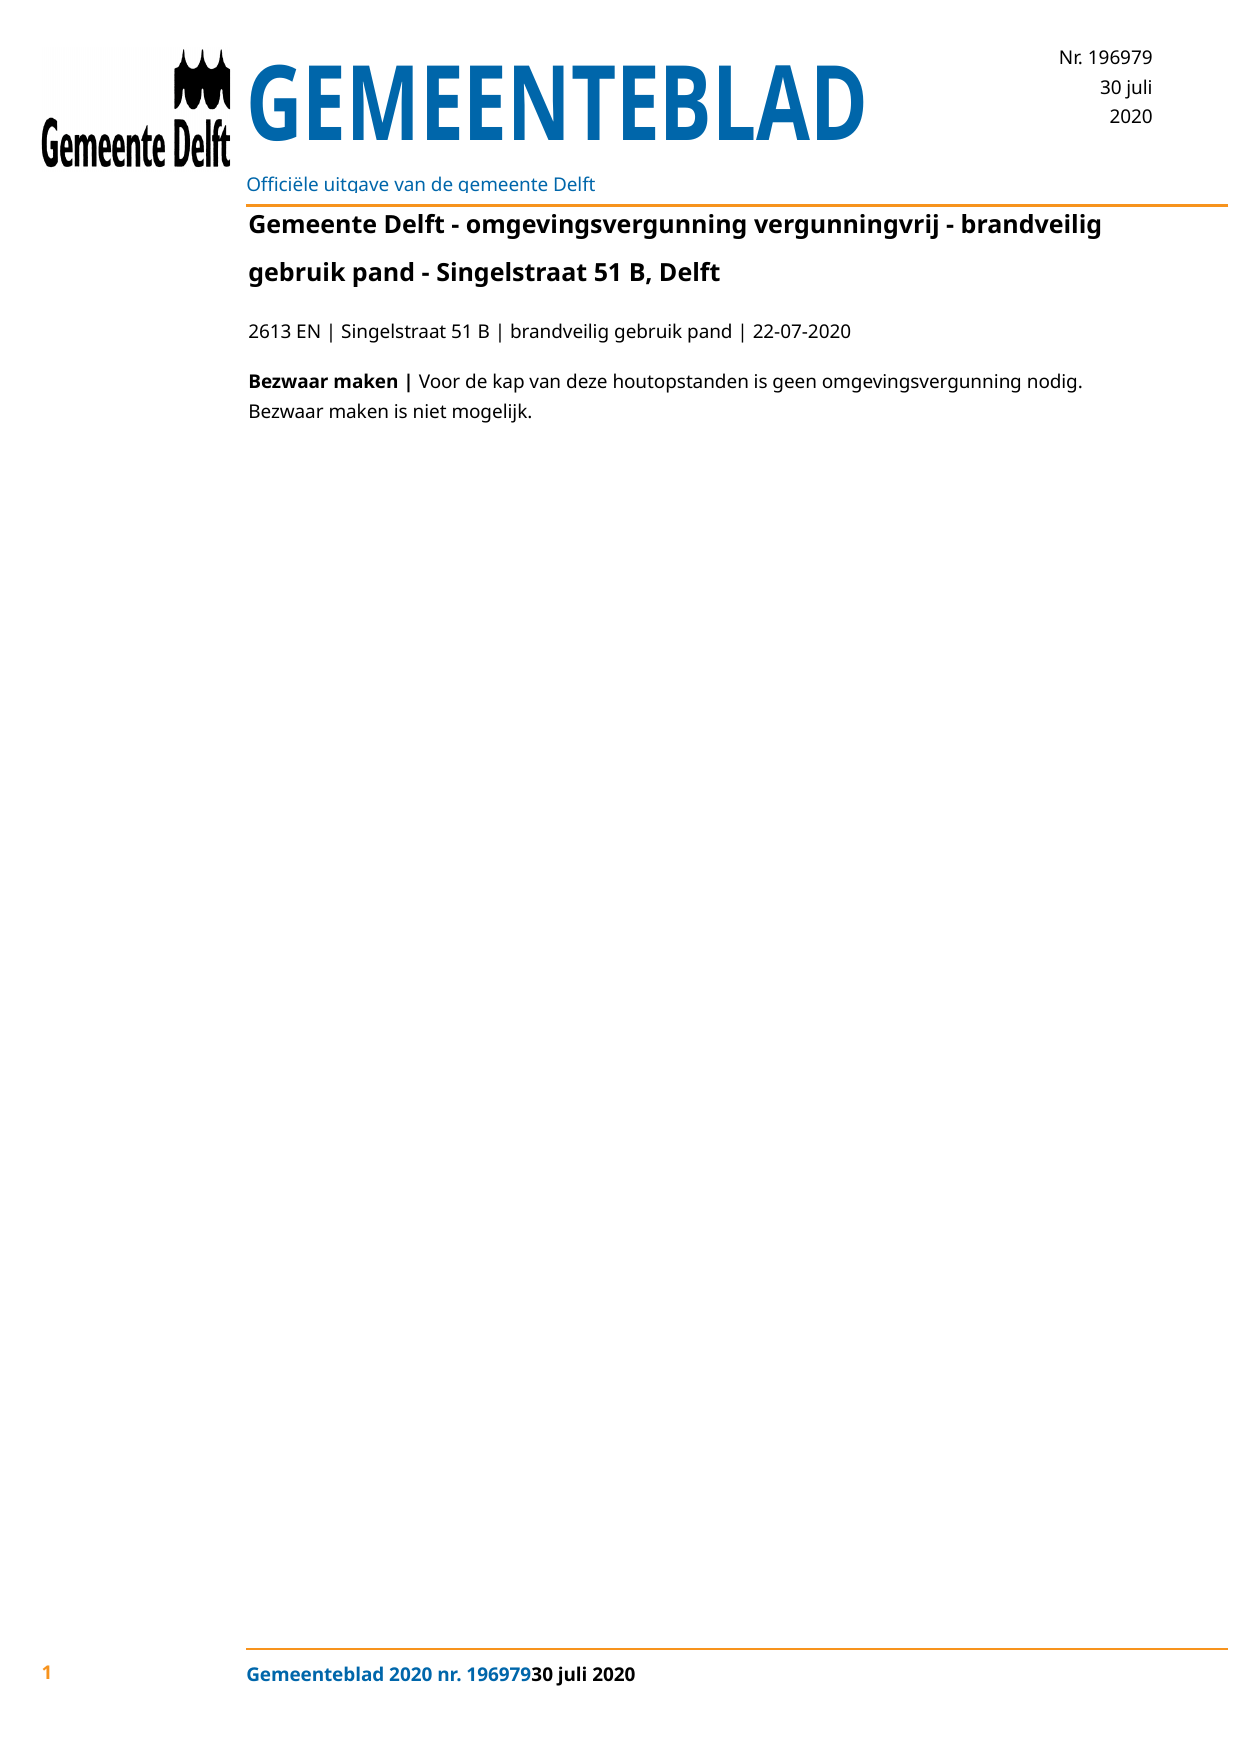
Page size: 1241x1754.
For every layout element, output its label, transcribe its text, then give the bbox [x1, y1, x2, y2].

picture [41, 47, 231, 172]
text Bezwaar maken | Voor de kap van deze houtopstanden is geen omgevingsvergunning nodig. Bezwaar maken is niet mogelijk. [248, 368, 1152, 424]
text 2613 EN | Singelstraat 51 B | brandveilig gebruik pand | 22-07-2020 [248, 318, 1152, 344]
text Gemeente Delft - omgevingsvergunning vergunningvrij - brandveilig gebruik pand - Singelstraat 51 B, Delft [248, 207, 1152, 288]
